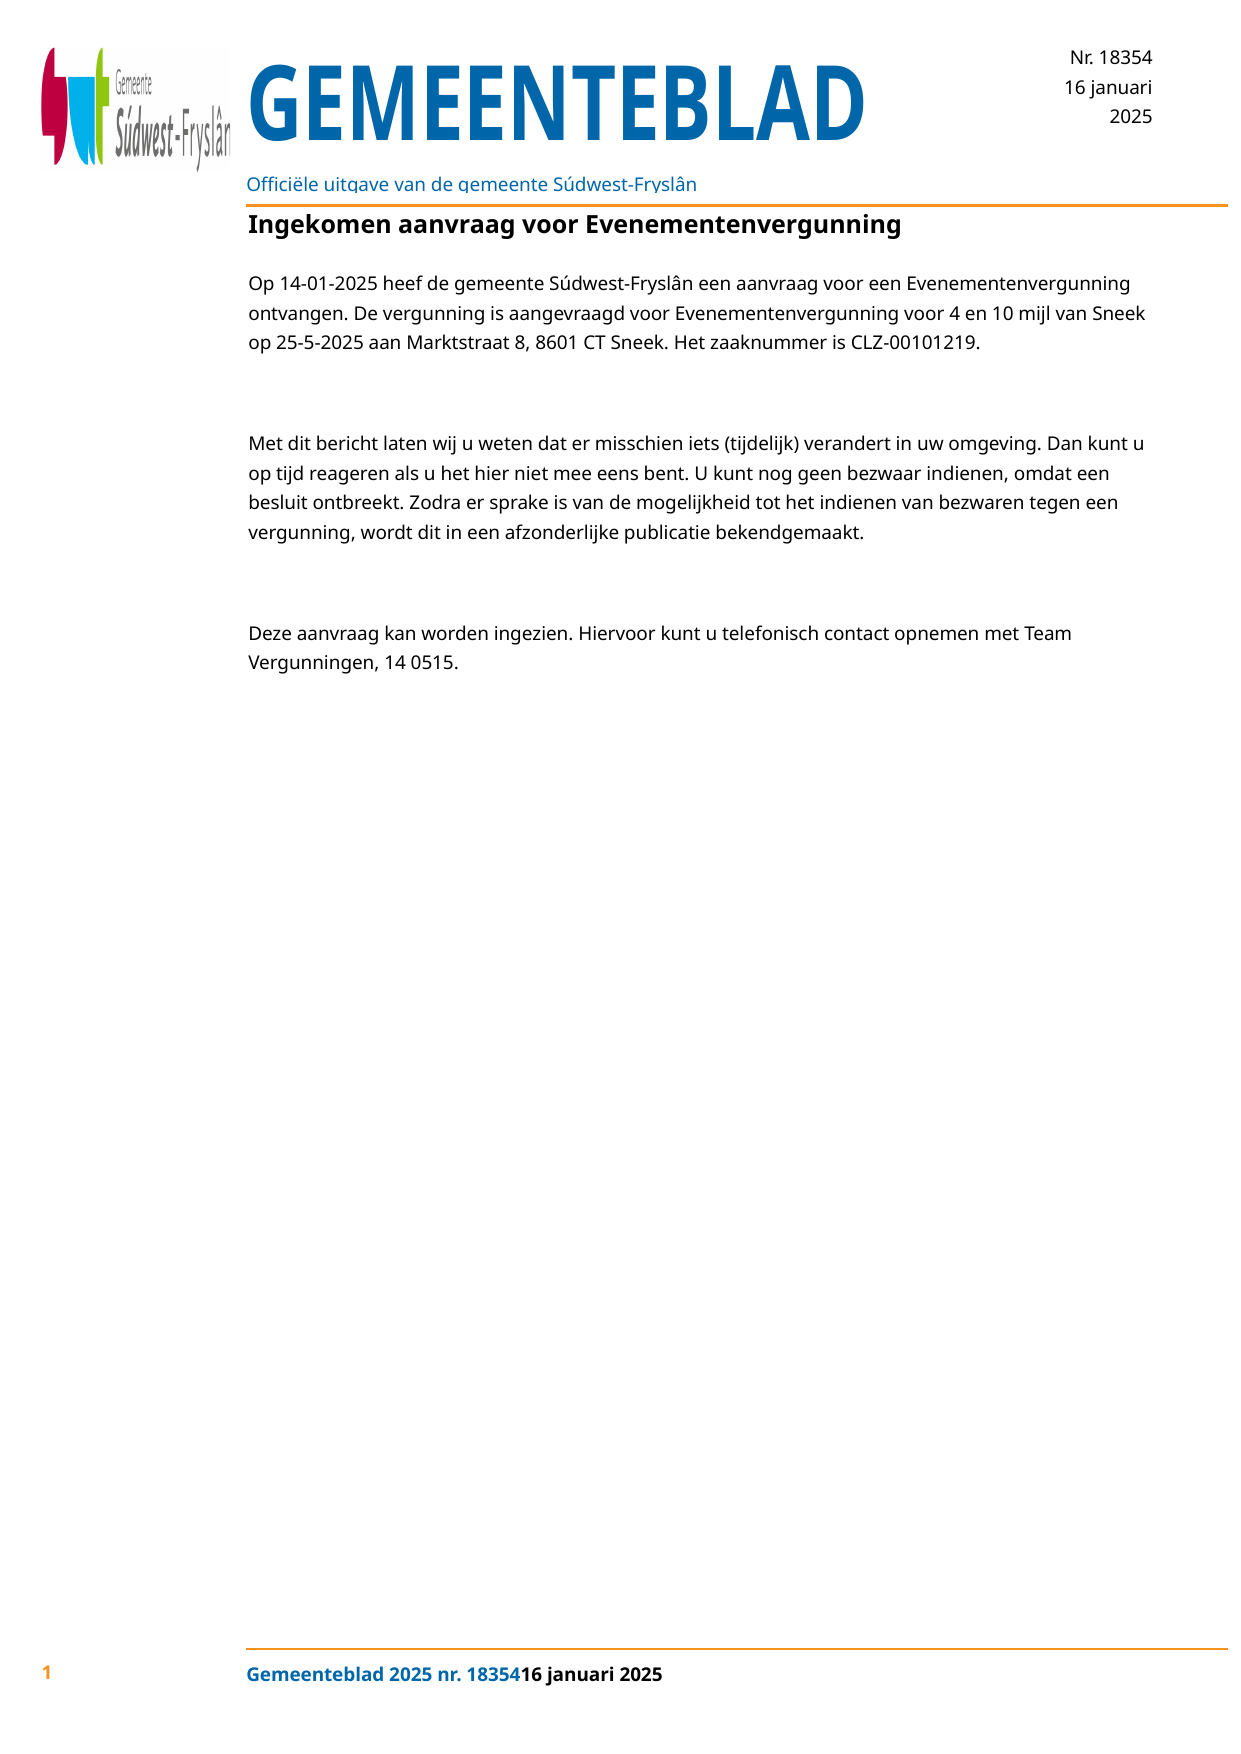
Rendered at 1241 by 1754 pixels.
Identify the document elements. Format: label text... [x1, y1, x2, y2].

picture [41, 47, 231, 172]
text Met dit bericht laten wij u weten dat er misschien iets (tijdelijk) verandert in uw omgeving. Dan kunt u op tijd reageren als u het hier niet mee eens bent. U kunt nog geen bezwaar indienen, omdat een besluit ontbreekt. Zodra er sprake is van de mogelijkheid tot het indienen van bezwaren tegen een vergunning, wordt dit in een afzonderlijke publicatie bekendgemaakt. [248, 430, 1152, 545]
text Op 14-01-2025 heef de gemeente Súdwest-Fryslân een aanvraag voor een Evenementenvergunning ontvangen. De vergunning is aangevraagd voor Evenementenvergunning voor 4 en 10 mijl van Sneek op 25-5-2025 aan Marktstraat 8, 8601 CT Sneek. Het zaaknummer is CLZ-00101219. [248, 270, 1152, 355]
text Deze aanvraag kan worden ingezien. Hiervoor kunt u telefonisch contact opnemen met Team Vergunningen, 14 0515. [248, 620, 1152, 675]
text Ingekomen aanvraag voor Evenementenvergunning [248, 207, 1152, 241]
